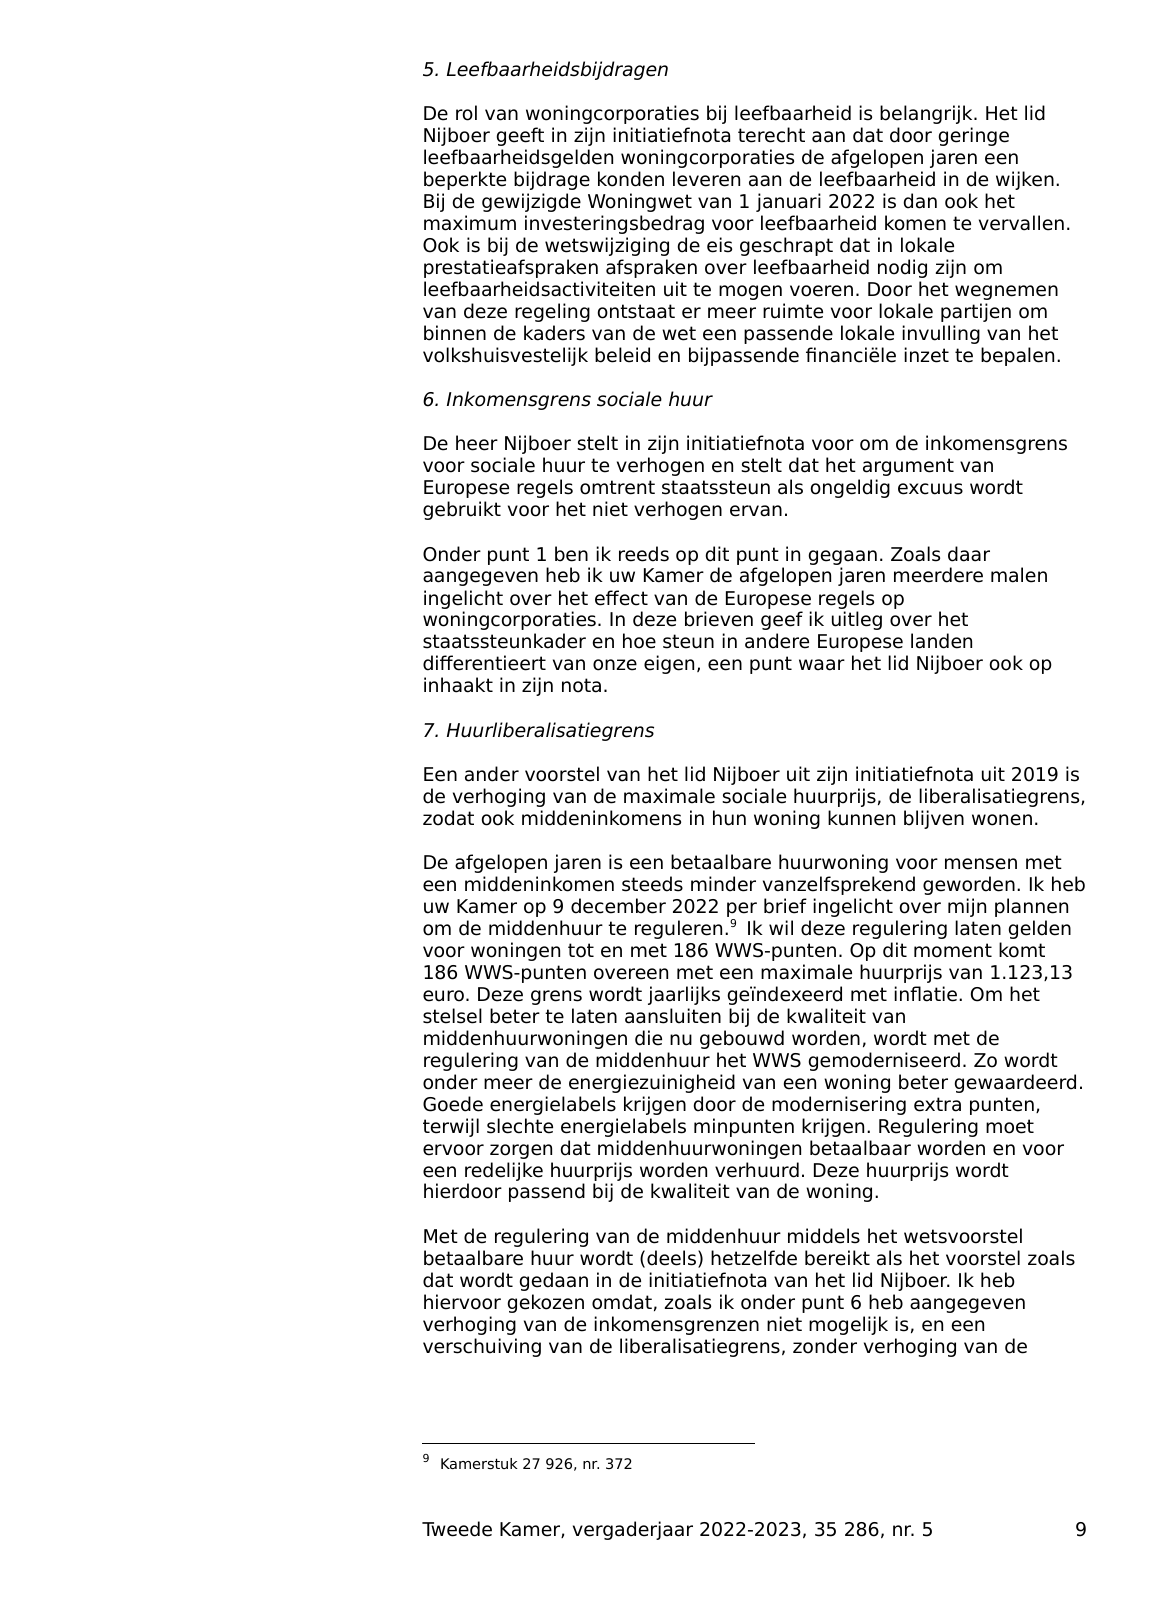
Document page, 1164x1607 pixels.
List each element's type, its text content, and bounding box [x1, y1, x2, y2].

text De afgelopen jaren is een betaalbare huurwoning voor mensen met een middeninkomen steeds minder vanzelfsprekend geworden. Ik heb uw Kamer op 9 december 2022 per brief ingelicht over mijn plannen om de middenhuur te reguleren. Ik wil deze regulering laten gelden voor woningen tot en met 186 WWS-punten. Op dit moment komt 186 WWS-punten overeen met een maximale huurprijs van 1.123,13 euro. Deze grens wordt jaarlijks geïndexeerd met inflatie. Om het stelsel beter te laten aansluiten bij de kwaliteit van middenhuurwoningen die nu gebouwd worden, wordt met de regulering van de middenhuur het WWS gemoderniseerd. Zo wordt onder meer de energiezuinigheid van een woning beter gewaardeerd. Goede energielabels krijgen door de modernisering extra punten, terwijl slechte energielabels minpunten krijgen. Regulering moet ervoor zorgen dat middenhuurwoningen betaalbaar worden en voor een redelijke huurprijs worden verhuurd. Deze huurprijs wordt hierdoor passend bij de kwaliteit van de woning. [422, 852, 1087, 1203]
text Onder punt 1 ben ik reeds op dit punt in gegaan. Zoals daar aangegeven heb ik uw Kamer de afgelopen jaren meerdere malen ingelicht over het effect van de Europese regels op woningcorporaties. In deze brieven geef ik uitleg over het staatssteunkader en hoe steun in andere Europese landen differentieert van onze eigen, een punt waar het lid Nijboer ook op inhaakt in zijn nota. [422, 543, 1087, 697]
subtitle 6. Inkomensgrens sociale huur [422, 389, 1087, 411]
text De heer Nijboer stelt in zijn initiatiefnota voor om de inkomensgrens voor sociale huur te verhogen en stelt dat het argument van Europese regels omtrent staatssteun als ongeldig excuus wordt gebruikt voor het niet verhogen ervan. [422, 433, 1087, 521]
subtitle 5. Leefbaarheidsbijdragen [422, 59, 1087, 81]
text Met de regulering van de middenhuur middels het wetsvoorstel betaalbare huur wordt (deels) hetzelfde bereikt als het voorstel zoals dat wordt gedaan in de initiatiefnota van het lid Nijboer. Ik heb hiervoor gekozen omdat, zoals ik onder punt 6 heb aangegeven verhoging van de inkomensgrenzen niet mogelijk is, en een verschuiving van de liberalisatiegrens, zonder verhoging van de [422, 1226, 1087, 1357]
text De rol van woningcorporaties bij leefbaarheid is belangrijk. Het lid Nijboer geeft in zijn initiatiefnota terecht aan dat door geringe leefbaarheidsgelden woningcorporaties de afgelopen jaren een beperkte bijdrage konden leveren aan de leefbaarheid in de wijken. Bij de gewijzigde Woningwet van 1 januari 2022 is dan ook het maximum investeringsbedrag voor leefbaarheid komen te vervallen. Ook is bij de wetswijziging de eis geschrapt dat in lokale prestatieafspraken afspraken over leefbaarheid nodig zijn om leefbaarheidsactiviteiten uit te mogen voeren. Door het wegnemen van deze regeling ontstaat er meer ruimte voor lokale partijen om binnen de kaders van de wet een passende lokale invulling van het volkshuisvestelijk beleid en bijpassende financiële inzet te bepalen. [422, 103, 1087, 367]
text Kamerstuk 27 926, nr. 372 [422, 1452, 1087, 1474]
text Een ander voorstel van het lid Nijboer uit zijn initiatiefnota uit 2019 is de verhoging van de maximale sociale huurprijs, de liberalisatiegrens, zodat ook middeninkomens in hun woning kunnen blijven wonen. [422, 764, 1087, 829]
subtitle 7. Huurliberalisatiegrens [422, 719, 1087, 741]
